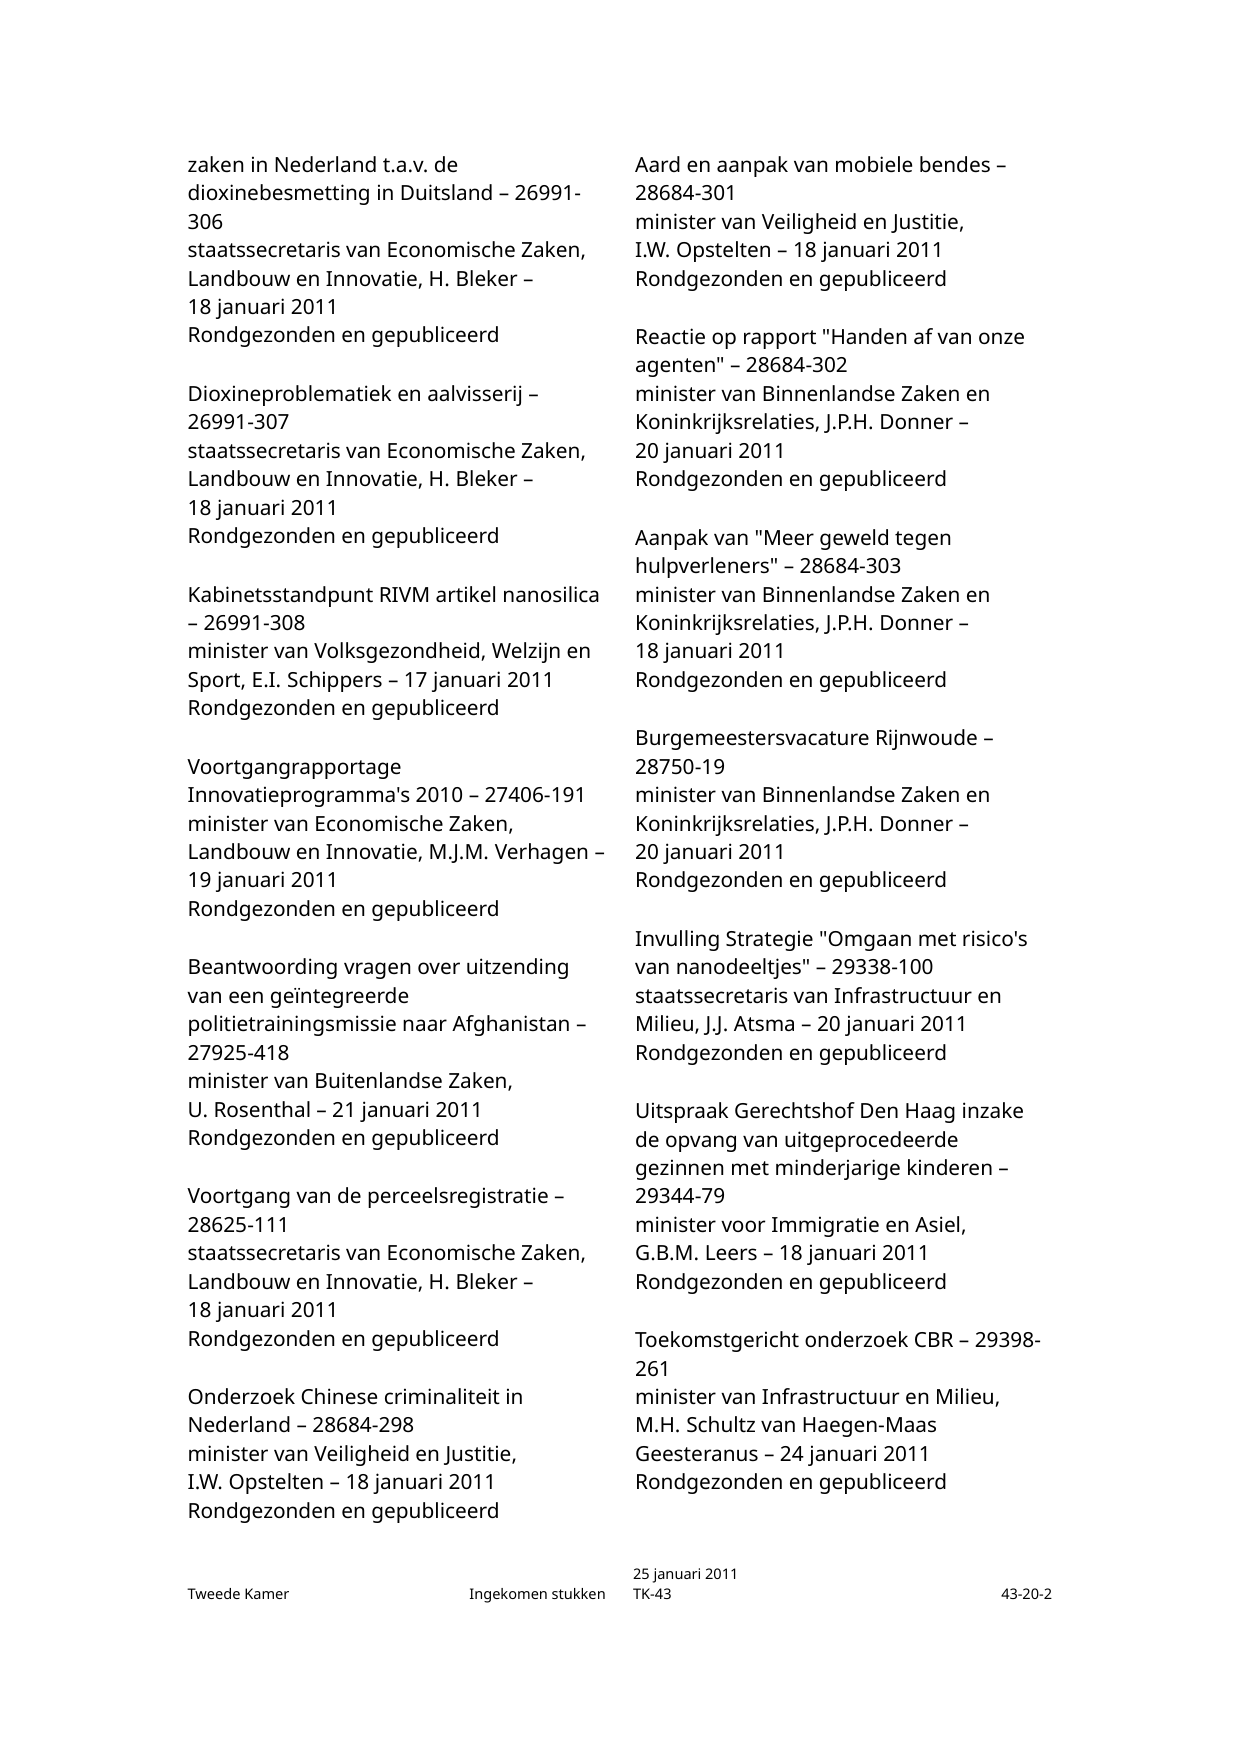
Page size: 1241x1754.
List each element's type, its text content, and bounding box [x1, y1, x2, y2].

text Rondgezonden en gepubliceerd [635, 464, 1053, 493]
text Rondgezonden en gepubliceerd [635, 264, 1053, 292]
text Aard en aanpak van mobiele bendes – 28684-301 [635, 150, 1053, 207]
text Aanpak van "Meer geweld tegen hulpverleners" – 28684-303 [635, 523, 1053, 580]
text Rondgezonden en gepubliceerd [635, 665, 1053, 693]
text Rondgezonden en gepubliceerd [187, 894, 605, 922]
text staatssecretaris van Infrastructuur en Milieu, J.J. Atsma – 20 januari 2011 [635, 981, 1053, 1038]
text Dioxineproblematiek en aalvisserij – 26991-307 [187, 379, 605, 436]
text Voortgang van de perceelsregistratie – 28625-111 [187, 1182, 605, 1238]
text Onderzoek Chinese criminaliteit in Nederland – 28684-298 [187, 1382, 605, 1439]
text Rondgezonden en gepubliceerd [187, 521, 605, 550]
text Beantwoording vragen over uitzending van een geïntegreerde politietrainingsmissie naar Afghanistan – 27925-418 [187, 952, 605, 1066]
text Rondgezonden en gepubliceerd [187, 1324, 605, 1352]
text minister van Binnenlandse Zaken en Koninkrijksrelaties, J.P.H. Donner – 20 januari 2011 [635, 780, 1053, 866]
text staatssecretaris van Economische Zaken, Landbouw en Innovatie, H. Bleker – 18 januari 2011 [187, 436, 605, 521]
text minister van Economische Zaken, Landbouw en Innovatie, M.J.M. Verhagen – 19 januari 2011 [187, 809, 605, 894]
text staatssecretaris van Economische Zaken, Landbouw en Innovatie, H. Bleker – 18 januari 2011 [187, 1238, 605, 1324]
text minister van Binnenlandse Zaken en Koninkrijksrelaties, J.P.H. Donner – 18 januari 2011 [635, 580, 1053, 665]
text minister van Veiligheid en Justitie, I.W. Opstelten – 18 januari 2011 [187, 1439, 605, 1496]
text Rondgezonden en gepubliceerd [635, 1038, 1053, 1066]
text Invulling Strategie "Omgaan met risico's van nanodeeltjes" – 29338-100 [635, 924, 1053, 981]
text minister van Buitenlandse Zaken, U. Rosenthal – 21 januari 2011 [187, 1066, 605, 1123]
text Rondgezonden en gepubliceerd [187, 1123, 605, 1152]
text zaken in Nederland t.a.v. de dioxinebesmetting in Duitsland – 26991-306 [187, 150, 605, 235]
text minister van Veiligheid en Justitie, I.W. Opstelten – 18 januari 2011 [635, 207, 1053, 264]
text Burgemeestersvacature Rijnwoude – 28750-19 [635, 723, 1053, 780]
text Rondgezonden en gepubliceerd [187, 1496, 605, 1524]
text Rondgezonden en gepubliceerd [187, 321, 605, 349]
text Toekomstgericht onderzoek CBR – 29398-261 [635, 1325, 1053, 1382]
text staatssecretaris van Economische Zaken, Landbouw en Innovatie, H. Bleker – 18 januari 2011 [187, 235, 605, 321]
text Kabinetsstandpunt RIVM artikel nanosilica – 26991-308 [187, 580, 605, 637]
text minister van Volksgezondheid, Welzijn en Sport, E.I. Schippers – 17 januari 2011 [187, 637, 605, 693]
text Voortgangrapportage Innovatieprogramma's 2010 – 27406-191 [187, 752, 605, 809]
text Rondgezonden en gepubliceerd [635, 1467, 1053, 1496]
text Rondgezonden en gepubliceerd [635, 866, 1053, 894]
text Rondgezonden en gepubliceerd [635, 1267, 1053, 1295]
text Uitspraak Gerechtshof Den Haag inzake de opvang van uitgeprocedeerde gezinnen met minderjarige kinderen – 29344-79 [635, 1096, 1053, 1210]
text Rondgezonden en gepubliceerd [187, 693, 605, 722]
text Reactie op rapport "Handen af van onze agenten" – 28684-302 [635, 322, 1053, 379]
text minister van Binnenlandse Zaken en Koninkrijksrelaties, J.P.H. Donner – 20 januari 2011 [635, 379, 1053, 464]
text minister van Infrastructuur en Milieu, M.H. Schultz van Haegen-Maas Geesteranus – 24 januari 2011 [635, 1382, 1053, 1467]
text minister voor Immigratie en Asiel, G.B.M. Leers – 18 januari 2011 [635, 1210, 1053, 1267]
